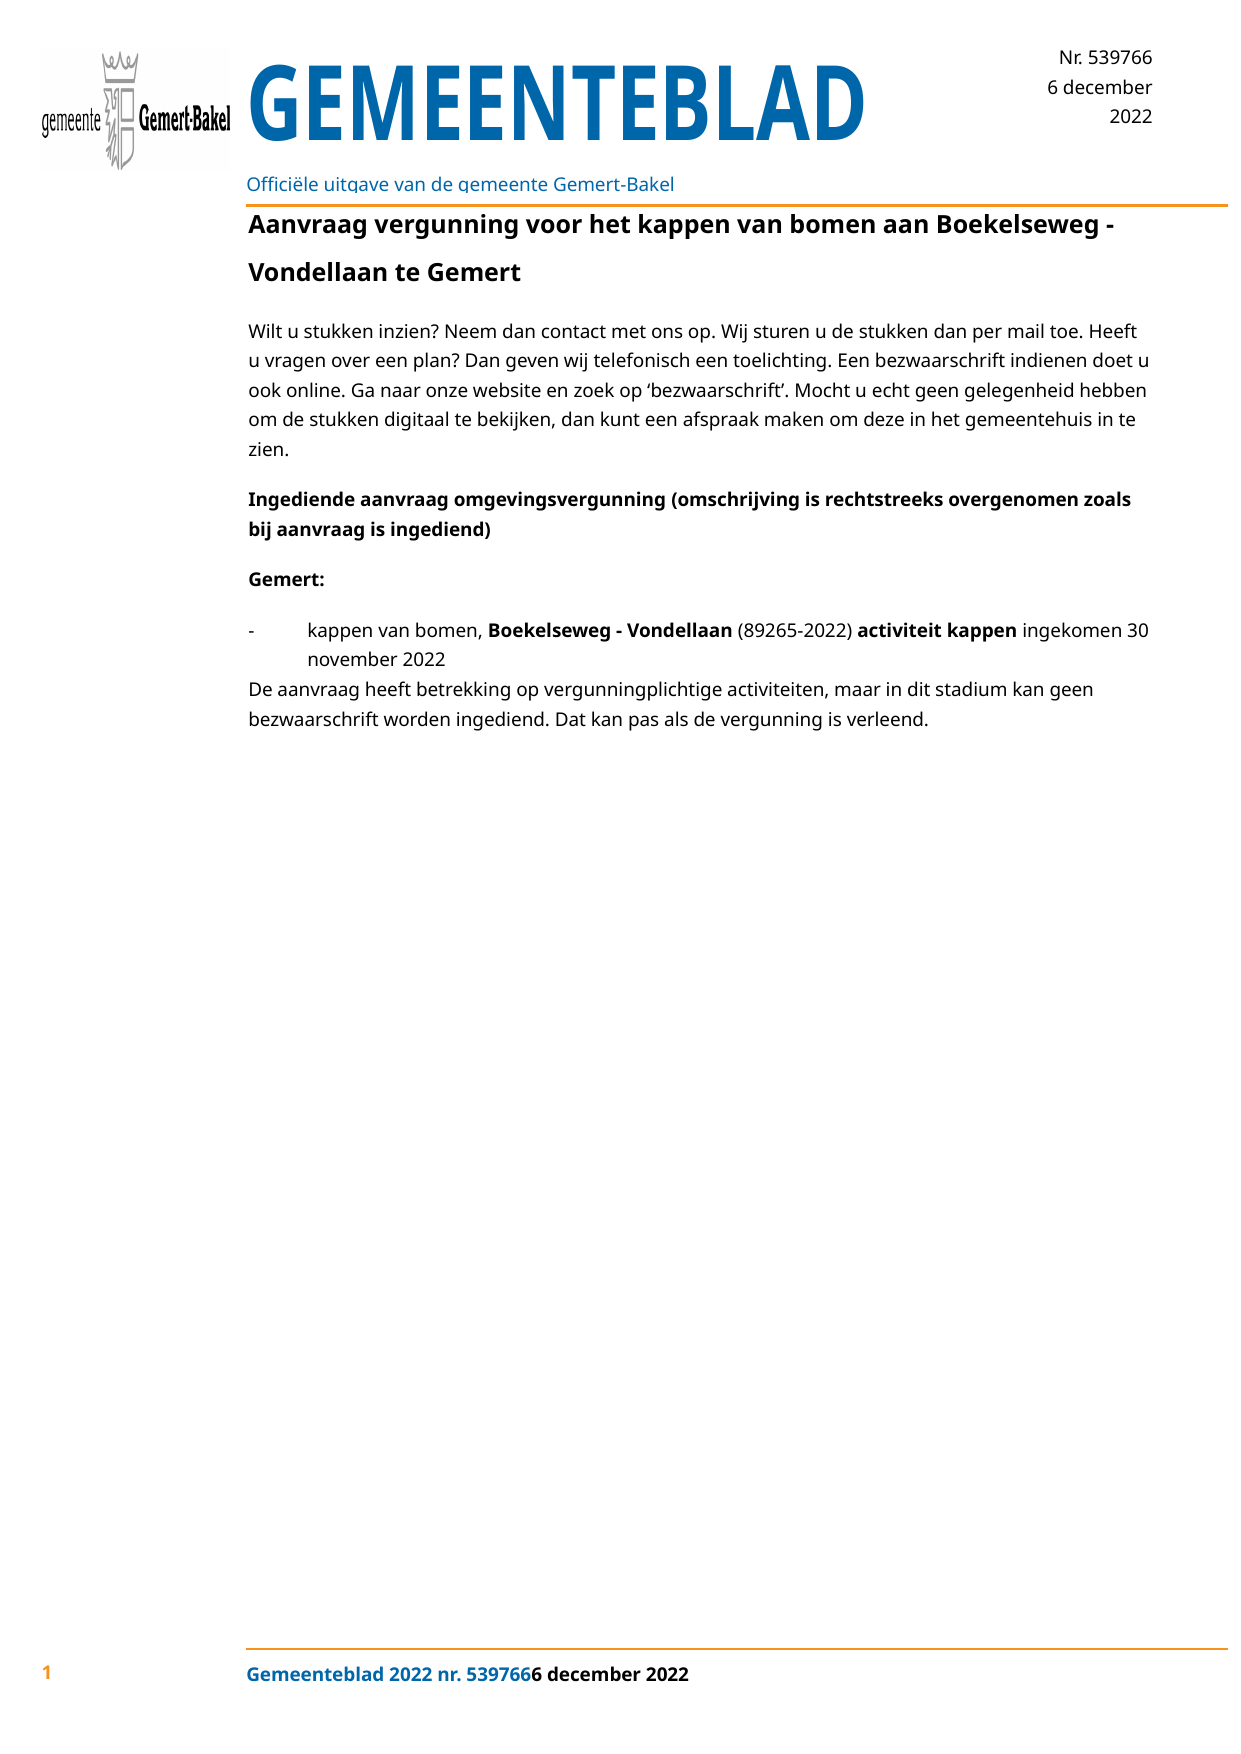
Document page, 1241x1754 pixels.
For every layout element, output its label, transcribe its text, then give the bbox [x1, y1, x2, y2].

text Wilt u stukken inzien? Neem dan contact met ons op. Wij sturen u de stukken dan per mail toe. Heeft u vragen over een plan? Dan geven wij telefonisch een toelichting. Een bezwaarschrift indienen doet u ook online. Ga naar onze website en zoek op ‘bezwaarschrift’. Mocht u echt geen gelegenheid hebben om de stukken digitaal te bekijken, dan kunt een afspraak maken om deze in het gemeentehuis in te zien. [248, 318, 1152, 462]
text Aanvraag vergunning voor het kappen van bomen aan Boekelseweg - Vondellaan te Gemert [248, 207, 1152, 288]
text Gemert: [248, 567, 1152, 592]
list kappen van bomen, Boekelseweg - Vondellaan (89265-2022) activiteit kappen ingekomen 30 november 2022 [248, 617, 1152, 672]
text Ingediende aanvraag omgevingsvergunning (omschrijving is rechtstreeks overgenomen zoals bij aanvraag is ingediend) [248, 487, 1152, 542]
picture [41, 47, 231, 172]
text De aanvraag heeft betrekking op vergunningplichtige activiteiten, maar in dit stadium kan geen bezwaarschrift worden ingediend. Dat kan pas als de vergunning is verleend. [248, 676, 1152, 732]
